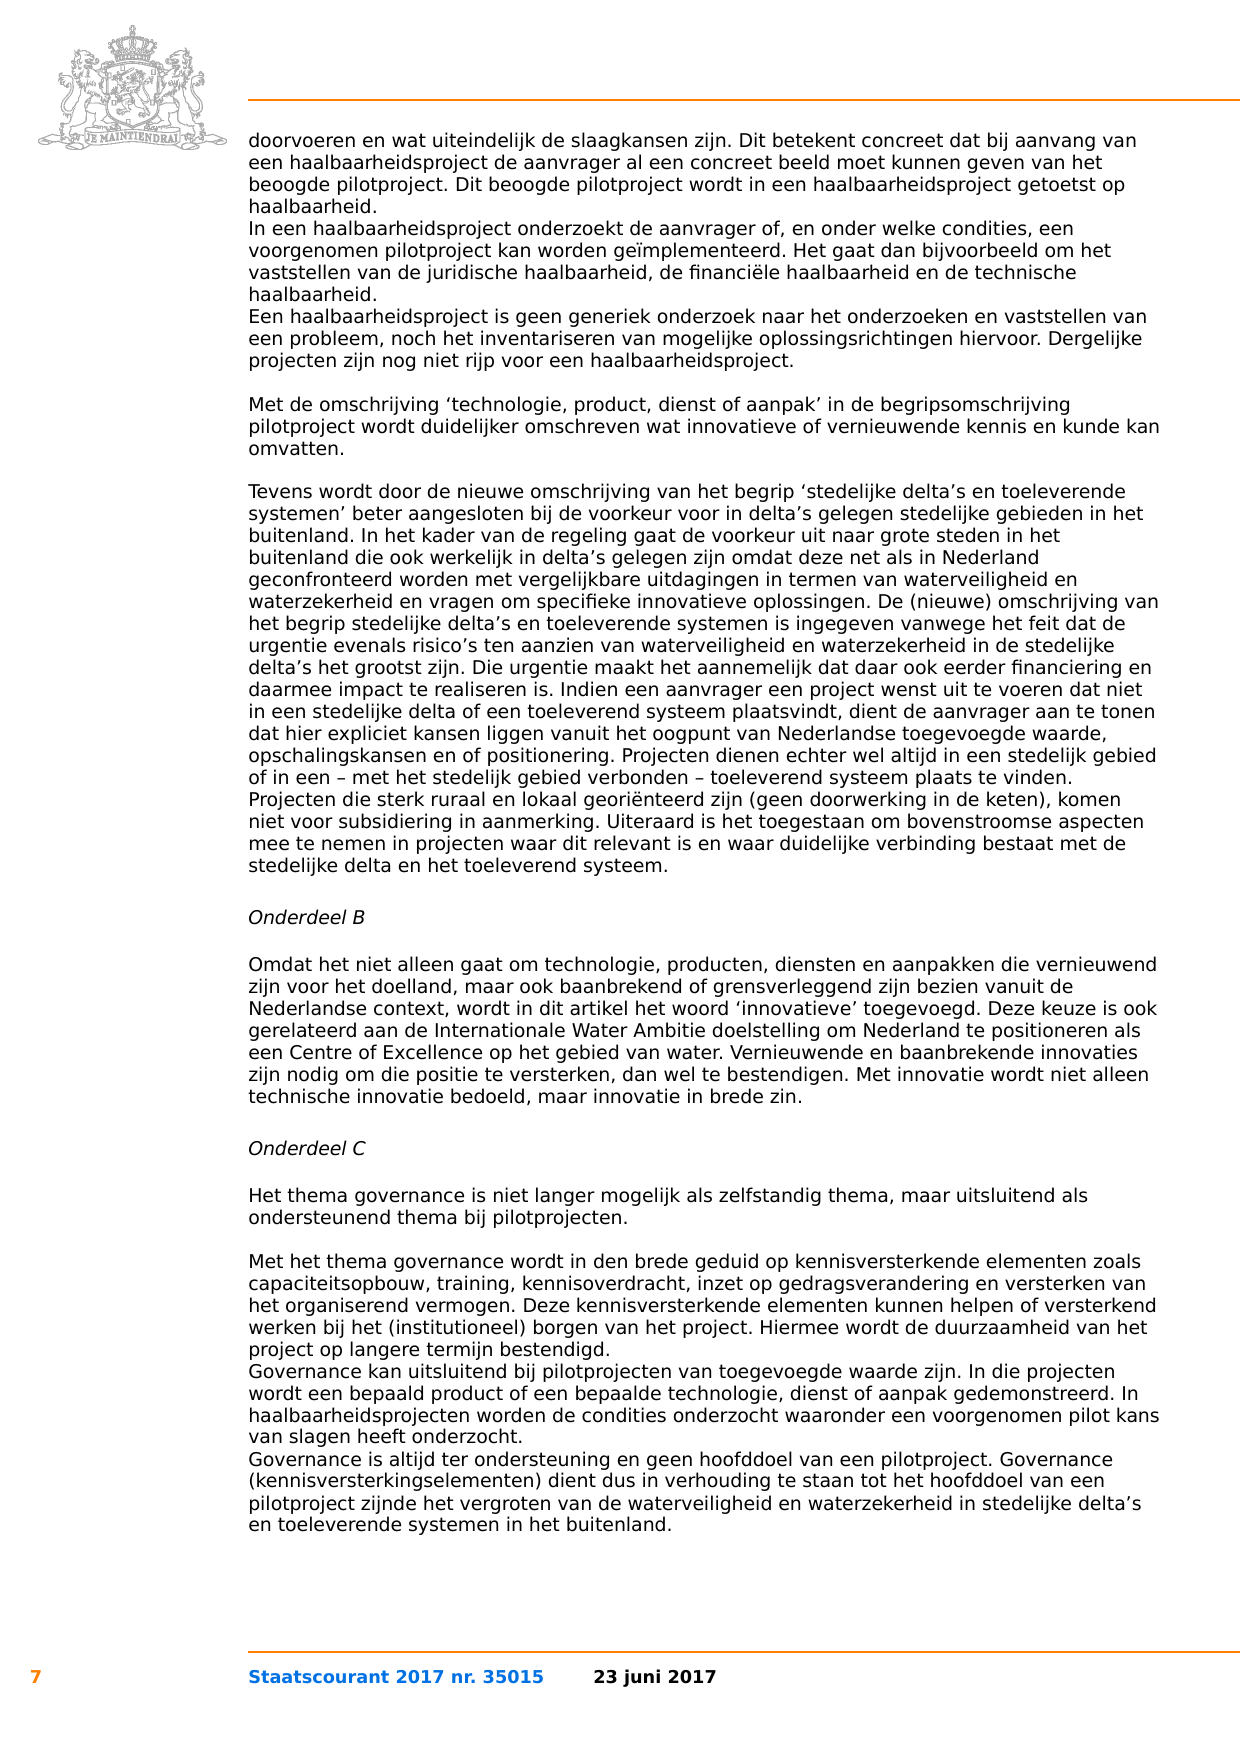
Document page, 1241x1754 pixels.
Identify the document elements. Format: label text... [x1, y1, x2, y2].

text Het thema governance is niet langer mogelijk als zelfstandig thema, maar uitsluitend als ondersteunend thema bij pilotprojecten. [248, 1185, 1163, 1229]
text Met het thema governance wordt in den brede geduid op kennisversterkende elementen zoals capaciteitsopbouw, training, kennisoverdracht, inzet op gedragsverandering en versterken van het organiserend vermogen. Deze kennisversterkende elementen kunnen helpen of versterkend werken bij het (institutioneel) borgen van het project. Hiermee wordt de duurzaamheid van het project op langere termijn bestendigd. [248, 1251, 1163, 1361]
text Governance kan uitsluitend bij pilotprojecten van toegevoegde waarde zijn. In die projecten wordt een bepaald product of een bepaalde technologie, dienst of aanpak gedemonstreerd. In haalbaarheidsprojecten worden de condities onderzocht waaronder een voorgenomen pilot kans van slagen heeft onderzocht. [248, 1361, 1163, 1448]
text Omdat het niet alleen gaat om technologie, producten, diensten en aanpakken die vernieuwend zijn voor het doelland, maar ook baanbrekend of grensverleggend zijn bezien vanuit de Nederlandse context, wordt in dit artikel het woord ‘innovatieve’ toegevoegd. Deze keuze is ook gerelateerd aan de Internationale Water Ambitie doelstelling om Nederland te positioneren als een Centre of Excellence op het gebied van water. Vernieuwende en baanbrekende innovaties zijn nodig om die positie te versterken, dan wel te bestendigen. Met innovatie wordt niet alleen technische innovatie bedoeld, maar innovatie in brede zin. [248, 954, 1163, 1108]
text Met de omschrijving ‘technologie, product, dienst of aanpak’ in de begripsomschrijving pilotproject wordt duidelijker omschreven wat innovatieve of vernieuwende kennis en kunde kan omvatten. [248, 393, 1163, 459]
text Tevens wordt door de nieuwe omschrijving van het begrip ‘stedelijke delta’s en toeleverende systemen’ beter aangesloten bij de voorkeur voor in delta’s gelegen stedelijke gebieden in het buitenland. In het kader van de regeling gaat de voorkeur uit naar grote steden in het buitenland die ook werkelijk in delta’s gelegen zijn omdat deze net als in Nederland geconfronteerd worden met vergelijkbare uitdagingen in termen van waterveiligheid en waterzekerheid en vragen om specifieke innovatieve oplossingen. De (nieuwe) omschrijving van het begrip stedelijke delta’s en toeleverende systemen is ingegeven vanwege het feit dat de urgentie evenals risico’s ten aanzien van waterveiligheid en waterzekerheid in de stedelijke delta’s het grootst zijn. Die urgentie maakt het aannemelijk dat daar ook eerder financiering en daarmee impact te realiseren is. Indien een aanvrager een project wenst uit te voeren dat niet in een stedelijke delta of een toeleverend systeem plaatsvindt, dient de aanvrager aan te tonen dat hier expliciet kansen liggen vanuit het oogpunt van Nederlandse toegevoegde waarde, opschalingskansen en of positionering. Projecten dienen echter wel altijd in een stedelijk gebied of in een – met het stedelijk gebied verbonden – toeleverend systeem plaats te vinden. Projecten die sterk ruraal en lokaal georiënteerd zijn (geen doorwerking in de keten), komen niet voor subsidiering in aanmerking. Uiteraard is het toegestaan om bovenstroomse aspecten mee te nemen in projecten waar dit relevant is en waar duidelijke verbinding bestaat met de stedelijke delta en het toeleverend systeem. [248, 481, 1163, 877]
picture [38, 25, 227, 150]
subtitle Onderdeel B [248, 907, 1163, 929]
text Een haalbaarheidsproject is geen generiek onderzoek naar het onderzoeken en vaststellen van een probleem, noch het inventariseren van mogelijke oplossingsrichtingen hiervoor. Dergelijke projecten zijn nog niet rijp voor een haalbaarheidsproject. [248, 306, 1163, 372]
text In een haalbaarheidsproject onderzoekt de aanvrager of, en onder welke condities, een voorgenomen pilotproject kan worden geïmplementeerd. Het gaat dan bijvoorbeeld om het vaststellen van de juridische haalbaarheid, de financiële haalbaarheid en de technische haalbaarheid. [248, 218, 1163, 306]
subtitle Onderdeel C [248, 1138, 1163, 1160]
text doorvoeren en wat uiteindelijk de slaagkansen zijn. Dit betekent concreet dat bij aanvang van een haalbaarheidsproject de aanvrager al een concreet beeld moet kunnen geven van het beoogde pilotproject. Dit beoogde pilotproject wordt in een haalbaarheidsproject getoetst op haalbaarheid. [248, 130, 1163, 218]
text Governance is altijd ter ondersteuning en geen hoofddoel van een pilotproject. Governance (kennisversterkingselementen) dient dus in verhouding te staan tot het hoofddoel van een pilotproject zijnde het vergroten van de waterveiligheid en waterzekerheid in stedelijke delta’s en toeleverende systemen in het buitenland. [248, 1448, 1163, 1536]
